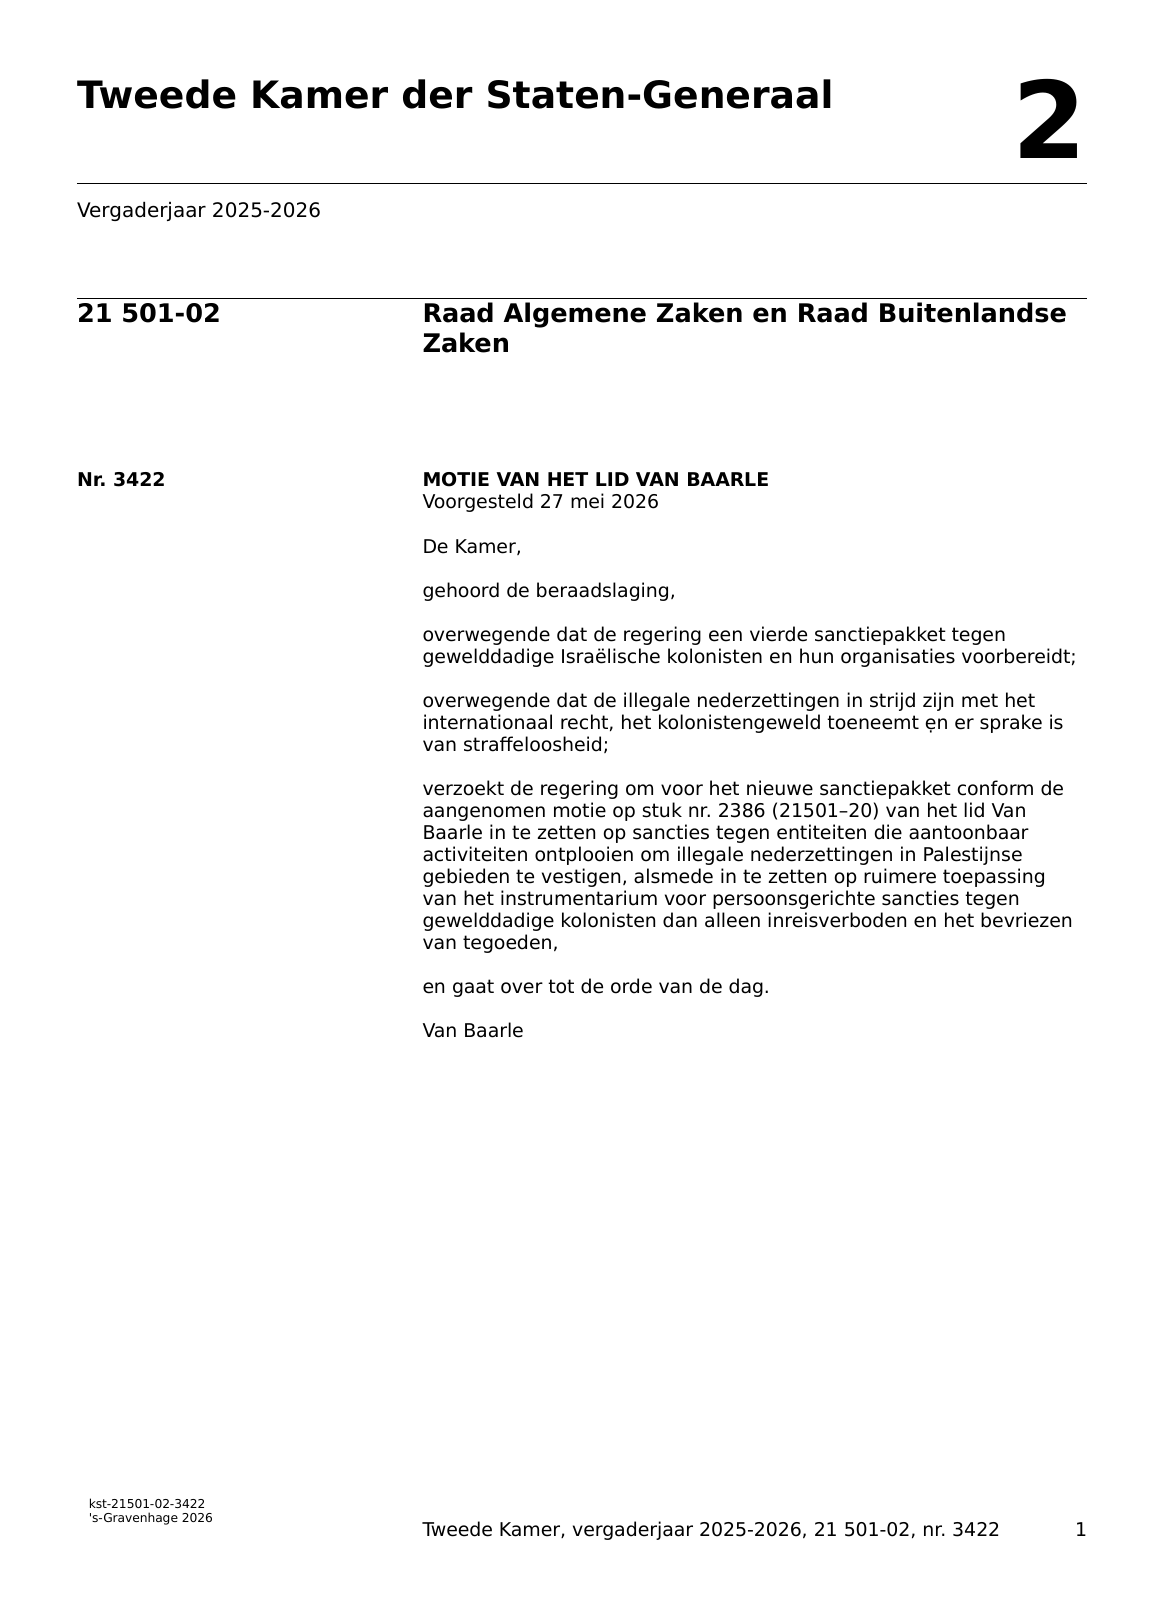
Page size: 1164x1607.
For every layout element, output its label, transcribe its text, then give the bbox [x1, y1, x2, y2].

text en gaat over tot de orde van de dag. [422, 976, 1087, 998]
text Voorgesteld 27 mei 2026 [422, 491, 1087, 513]
text 's-Gravenhage 2026 [88, 1511, 323, 1525]
text overwegende dat de illegale nederzettingen in strijd zijn met het internationaal recht, het kolonistengeweld toeneemt ẹn er sprake is van straffeloosheid; [422, 690, 1087, 756]
text verzoekt de regering om voor het nieuwe sanctiepakket conform de aangenomen motie op stuk nr. 2386 (21501–20) van het lid Van Baarle in te zetten op sancties tegen entiteiten die aantoonbaar activiteiten ontplooien om illegale nederzettingen in Palestijnse gebieden te vestigen, alsmede in te zetten op ruimere toepassing van het instrumentarium voor persoonsgerichte sancties tegen gewelddadige kolonisten dan alleen inreisverboden en het bevriezen van tegoeden, [422, 778, 1087, 954]
text gehoord de beraadslaging, [422, 580, 1087, 602]
table_header 2 [886, 59, 1087, 183]
table_cell Vergaderjaar 2025-2026 [77, 184, 1087, 298]
subtitle Nr. 3422 MOTIE VAN HET LID VAN BAARLE [77, 469, 1087, 491]
table_header Tweede Kamer der Staten-Generaal [77, 59, 886, 183]
text overwegende dat de regering een vierde sanctiepakket tegen gewelddadige Israëlische kolonisten en hun organisaties voorbereidt; [422, 624, 1087, 668]
subtitle 21 501-02 Raad Algemene Zaken en Raad Buitenlandse Zaken [77, 299, 1087, 358]
text kst-21501-02-3422 [88, 1497, 323, 1511]
text De Kamer, [422, 536, 1087, 557]
text Van Baarle [422, 1020, 1087, 1042]
